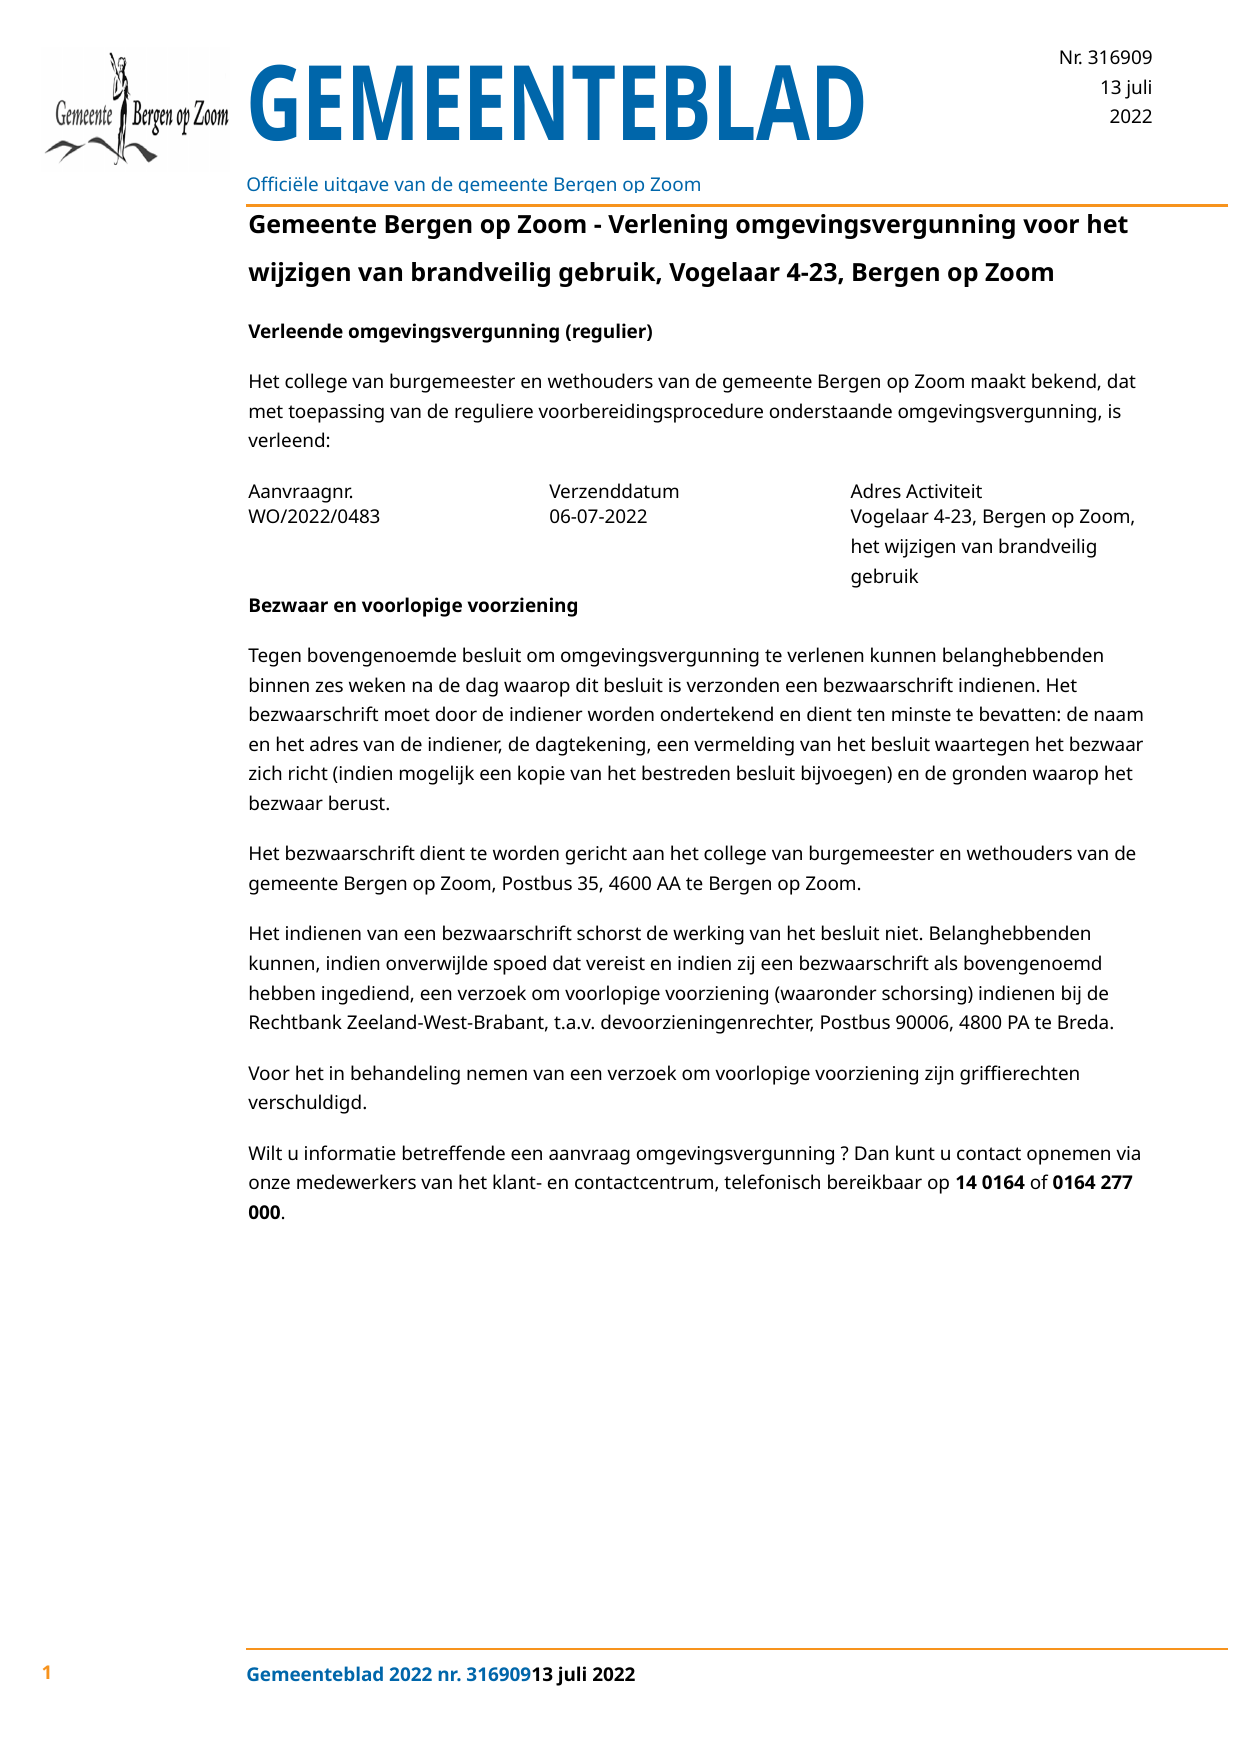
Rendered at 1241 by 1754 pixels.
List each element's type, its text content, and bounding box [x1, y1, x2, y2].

text Gemeente Bergen op Zoom - Verlening omgevingsvergunning voor het wijzigen van brandveilig gebruik, Vogelaar 4-23, Bergen op Zoom [248, 207, 1152, 288]
table_header Adres Activiteit [850, 478, 1152, 504]
table_header Aanvraagnr. [248, 478, 549, 504]
text Het indienen van een bezwaarschrift schorst de werking van het besluit niet. Belanghebbenden kunnen, indien onverwijlde spoed dat vereist en indien zij een bezwaarschrift als bovengenoemd hebben ingediend, een verzoek om voorlopige voorziening (waaronder schorsing) indienen bij de Rechtbank Zeeland-West-Brabant, t.a.v. devoorzieningenrechter, Postbus 90006, 4800 PA te Breda. [248, 921, 1152, 1035]
text Tegen bovengenoemde besluit om omgevingsvergunning te verlenen kunnen belanghebbenden binnen zes weken na de dag waarop dit besluit is verzonden een bezwaarschrift indienen. Het bezwaarschrift moet door de indiener worden ondertekend en dient ten minste te bevatten: de naam en het adres van de indiener, de dagtekening, een vermelding van het besluit waartegen het bezwaar zich richt (indien mogelijk een kopie van het bestreden besluit bijvoegen) en de gronden waarop het bezwaar berust. [248, 642, 1152, 816]
text Bezwaar en voorlopige voorziening [248, 592, 1152, 618]
text Het bezwaarschrift dient te worden gericht aan het college van burgemeester en wethouders van de gemeente Bergen op Zoom, Postbus 35, 4600 AA te Bergen op Zoom. [248, 841, 1152, 896]
table_cell 06-07-2022 [549, 504, 850, 589]
table_cell Vogelaar 4-23, Bergen op Zoom, het wijzigen van brandveilig gebruik [850, 504, 1152, 589]
text Voor het in behandeling nemen van een verzoek om voorlopige voorziening zijn griffierechten verschuldigd. [248, 1060, 1152, 1115]
text Verleende omgevingsvergunning (regulier) [248, 318, 1152, 344]
text Wilt u informatie betreffende een aanvraag omgevingsvergunning ? Dan kunt u contact opnemen via onze medewerkers van het klant- en contactcentrum, telefonisch bereikbaar op 14 0164 of 0164 277 000. [248, 1140, 1152, 1225]
table_cell WO/2022/0483 [248, 504, 549, 589]
table_header Verzenddatum [549, 478, 850, 504]
picture [41, 47, 231, 172]
text Het college van burgemeester en wethouders van de gemeente Bergen op Zoom maakt bekend, dat met toepassing van de reguliere voorbereidingsprocedure onderstaande omgevingsvergunning, is verleend: [248, 368, 1152, 453]
